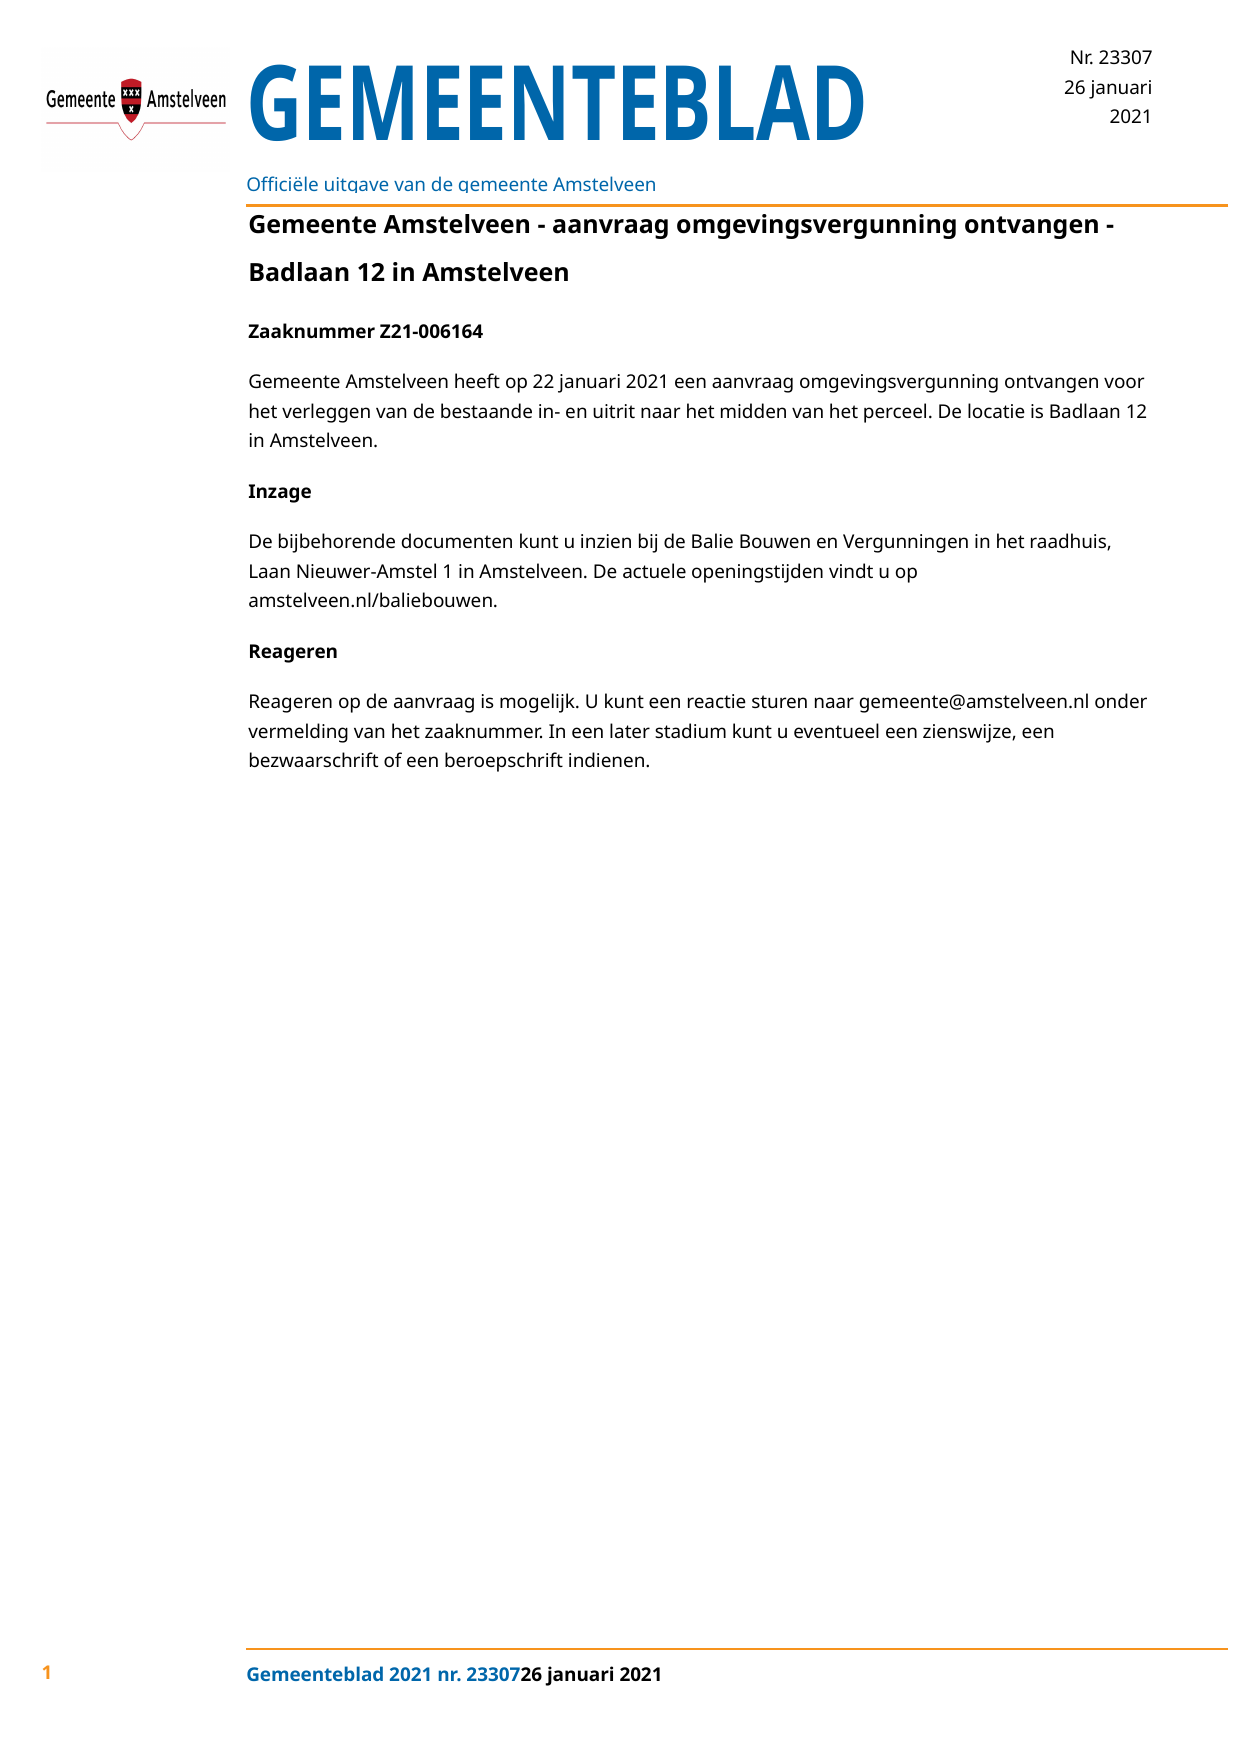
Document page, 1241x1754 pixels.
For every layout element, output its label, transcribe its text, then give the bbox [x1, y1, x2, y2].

text Gemeente Amstelveen heeft op 22 januari 2021 een aanvraag omgevingsvergunning ontvangen voor het verleggen van de bestaande in- en uitrit naar het midden van het perceel. De locatie is Badlaan 12 in Amstelveen. [248, 368, 1152, 453]
text Reageren [248, 638, 1152, 664]
text De bijbehorende documenten kunt u inzien bij de Balie Bouwen en Vergunningen in het raadhuis, Laan Nieuwer-Amstel 1 in Amstelveen. De actuele openingstijden vindt u op amstelveen.nl/baliebouwen. [248, 528, 1152, 613]
text Inzage [248, 478, 1152, 504]
text Zaaknummer Z21-006164 [248, 318, 1152, 344]
text Gemeente Amstelveen - aanvraag omgevingsvergunning ontvangen - Badlaan 12 in Amstelveen [248, 207, 1152, 288]
text Reageren op de aanvraag is mogelijk. U kunt een reactie sturen naar gemeente@amstelveen.nl onder vermelding van het zaaknummer. In een later stadium kunt u eventueel een zienswijze, een bezwaarschrift of een beroepschrift indienen. [248, 688, 1152, 773]
picture [41, 47, 231, 172]
